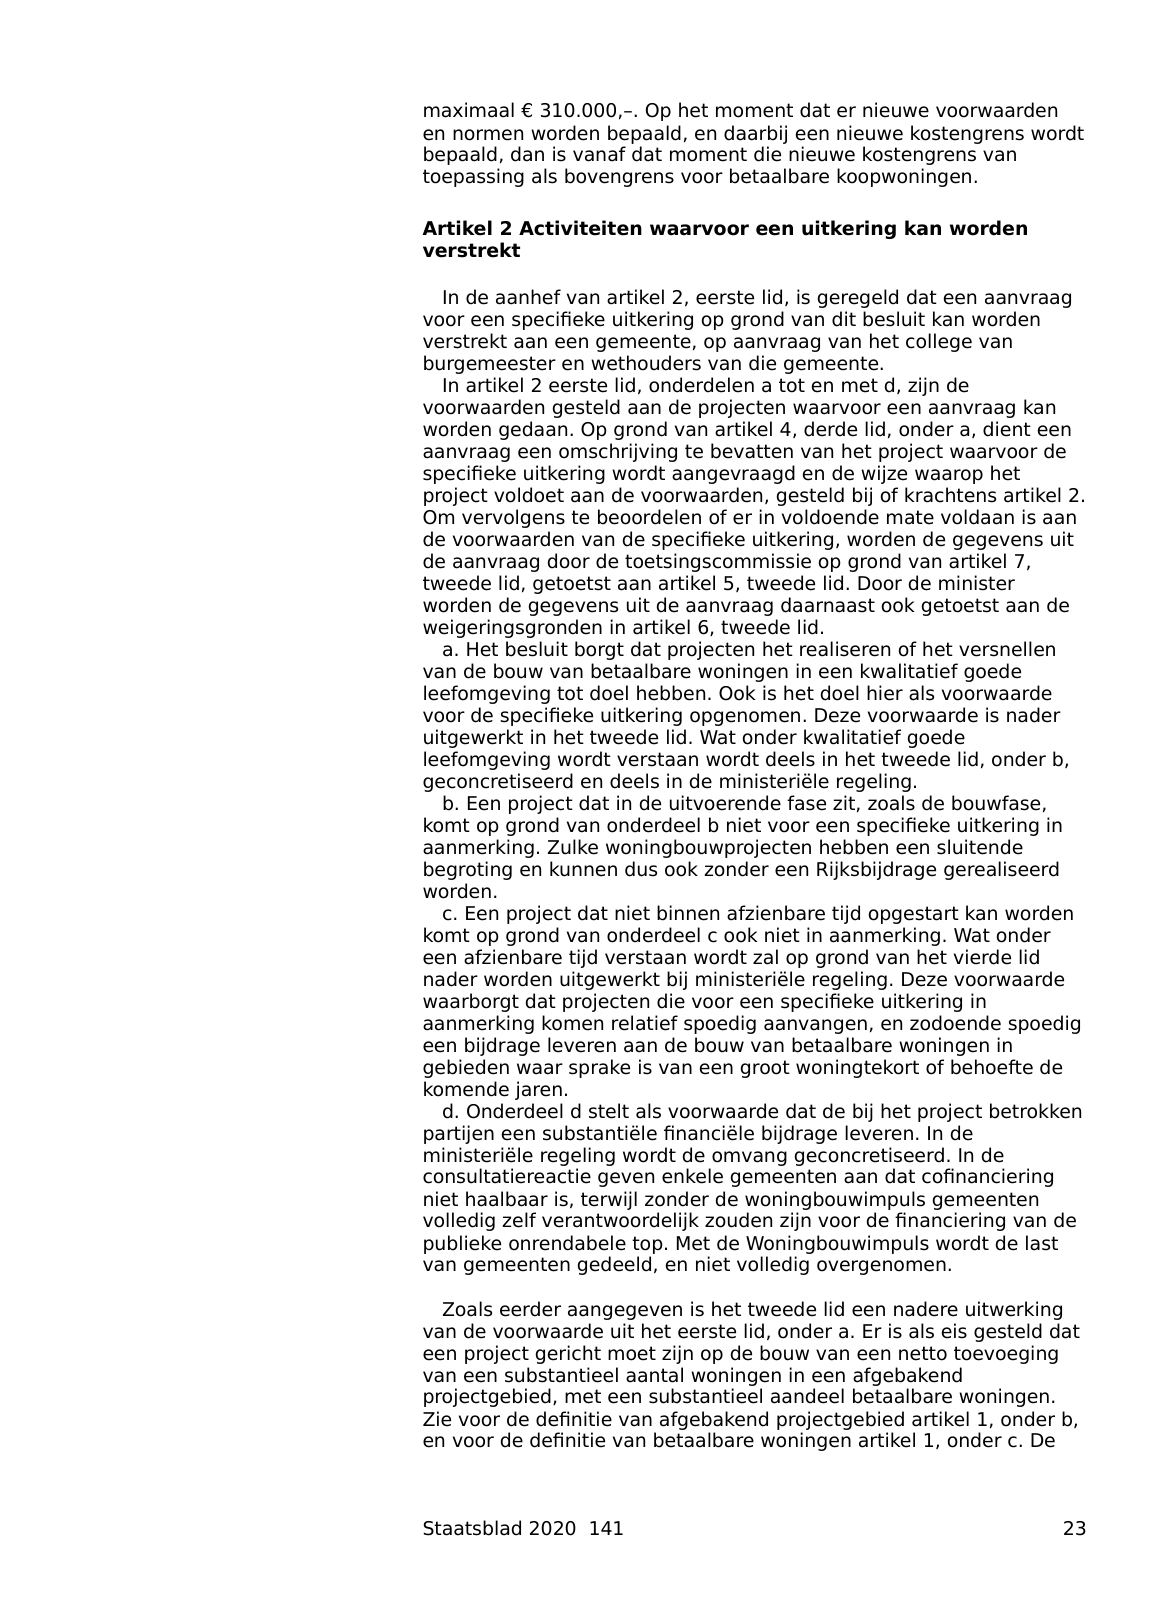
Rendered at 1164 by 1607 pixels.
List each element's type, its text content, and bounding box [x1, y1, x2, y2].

text d. Onderdeel d stelt als voorwaarde dat de bij het project betrokken partijen een substantiële financiële bijdrage leveren. In de ministeriële regeling wordt de omvang geconcretiseerd. In de consultatiereactie geven enkele gemeenten aan dat cofinanciering niet haalbaar is, terwijl zonder de woningbouwimpuls gemeenten volledig zelf verantwoordelijk zouden zijn voor de financiering van de publieke onrendabele top. Met de Woningbouwimpuls wordt de last van gemeenten gedeeld, en niet volledig overgenomen. [422, 1101, 1087, 1276]
subtitle Artikel 2 Activiteiten waarvoor een uitkering kan worden verstrekt [422, 218, 1087, 262]
text b. Een project dat in de uitvoerende fase zit, zoals de bouwfase, komt op grond van onderdeel b niet voor een specifieke uitkering in aanmerking. Zulke woningbouwprojecten hebben een sluitende begroting en kunnen dus ook zonder een Rijksbijdrage gerealiseerd worden. [422, 793, 1087, 903]
text a. Het besluit borgt dat projecten het realiseren of het versnellen van de bouw van betaalbare woningen in een kwalitatief goede leefomgeving tot doel hebben. Ook is het doel hier als voorwaarde voor de specifieke uitkering opgenomen. Deze voorwaarde is nader uitgewerkt in het tweede lid. Wat onder kwalitatief goede leefomgeving wordt verstaan wordt deels in het tweede lid, onder b, geconcretiseerd en deels in de ministeriële regeling. [422, 639, 1087, 793]
text c. Een project dat niet binnen afzienbare tijd opgestart kan worden komt op grond van onderdeel c ook niet in aanmerking. Wat onder een afzienbare tijd verstaan wordt zal op grond van het vierde lid nader worden uitgewerkt bij ministeriële regeling. Deze voorwaarde waarborgt dat projecten die voor een specifieke uitkering in aanmerking komen relatief spoedig aanvangen, en zodoende spoedig een bijdrage leveren aan de bouw van betaalbare woningen in gebieden waar sprake is van een groot woningtekort of behoefte de komende jaren. [422, 903, 1087, 1101]
text Zoals eerder aangegeven is het tweede lid een nadere uitwerking van de voorwaarde uit het eerste lid, onder a. Er is als eis gesteld dat een project gericht moet zijn op de bouw van een netto toevoeging van een substantieel aantal woningen in een afgebakend projectgebied, met een substantieel aandeel betaalbare woningen. Zie voor de definitie van afgebakend projectgebied artikel 1, onder b, en voor de definitie van betaalbare woningen artikel 1, onder c. De [422, 1298, 1087, 1452]
text In de aanhef van artikel 2, eerste lid, is geregeld dat een aanvraag voor een specifieke uitkering op grond van dit besluit kan worden verstrekt aan een gemeente, op aanvraag van het college van burgemeester en wethouders van die gemeente. [422, 287, 1087, 375]
text In artikel 2 eerste lid, onderdelen a tot en met d, zijn de voorwaarden gesteld aan de projecten waarvoor een aanvraag kan worden gedaan. Op grond van artikel 4, derde lid, onder a, dient een aanvraag een omschrijving te bevatten van het project waarvoor de specifieke uitkering wordt aangevraagd en de wijze waarop het project voldoet aan de voorwaarden, gesteld bij of krachtens artikel 2. Om vervolgens te beoordelen of er in voldoende mate voldaan is aan de voorwaarden van de specifieke uitkering, worden de gegevens uit de aanvraag door de toetsingscommissie op grond van artikel 7, tweede lid, getoetst aan artikel 5, tweede lid. Door de minister worden de gegevens uit de aanvraag daarnaast ook getoetst aan de weigeringsgronden in artikel 6, tweede lid. [422, 375, 1087, 639]
text maximaal € 310.000,–. Op het moment dat er nieuwe voorwaarden en normen worden bepaald, en daarbij een nieuwe kostengrens wordt bepaald, dan is vanaf dat moment die nieuwe kostengrens van toepassing als bovengrens voor betaalbare koopwoningen. [422, 100, 1087, 188]
